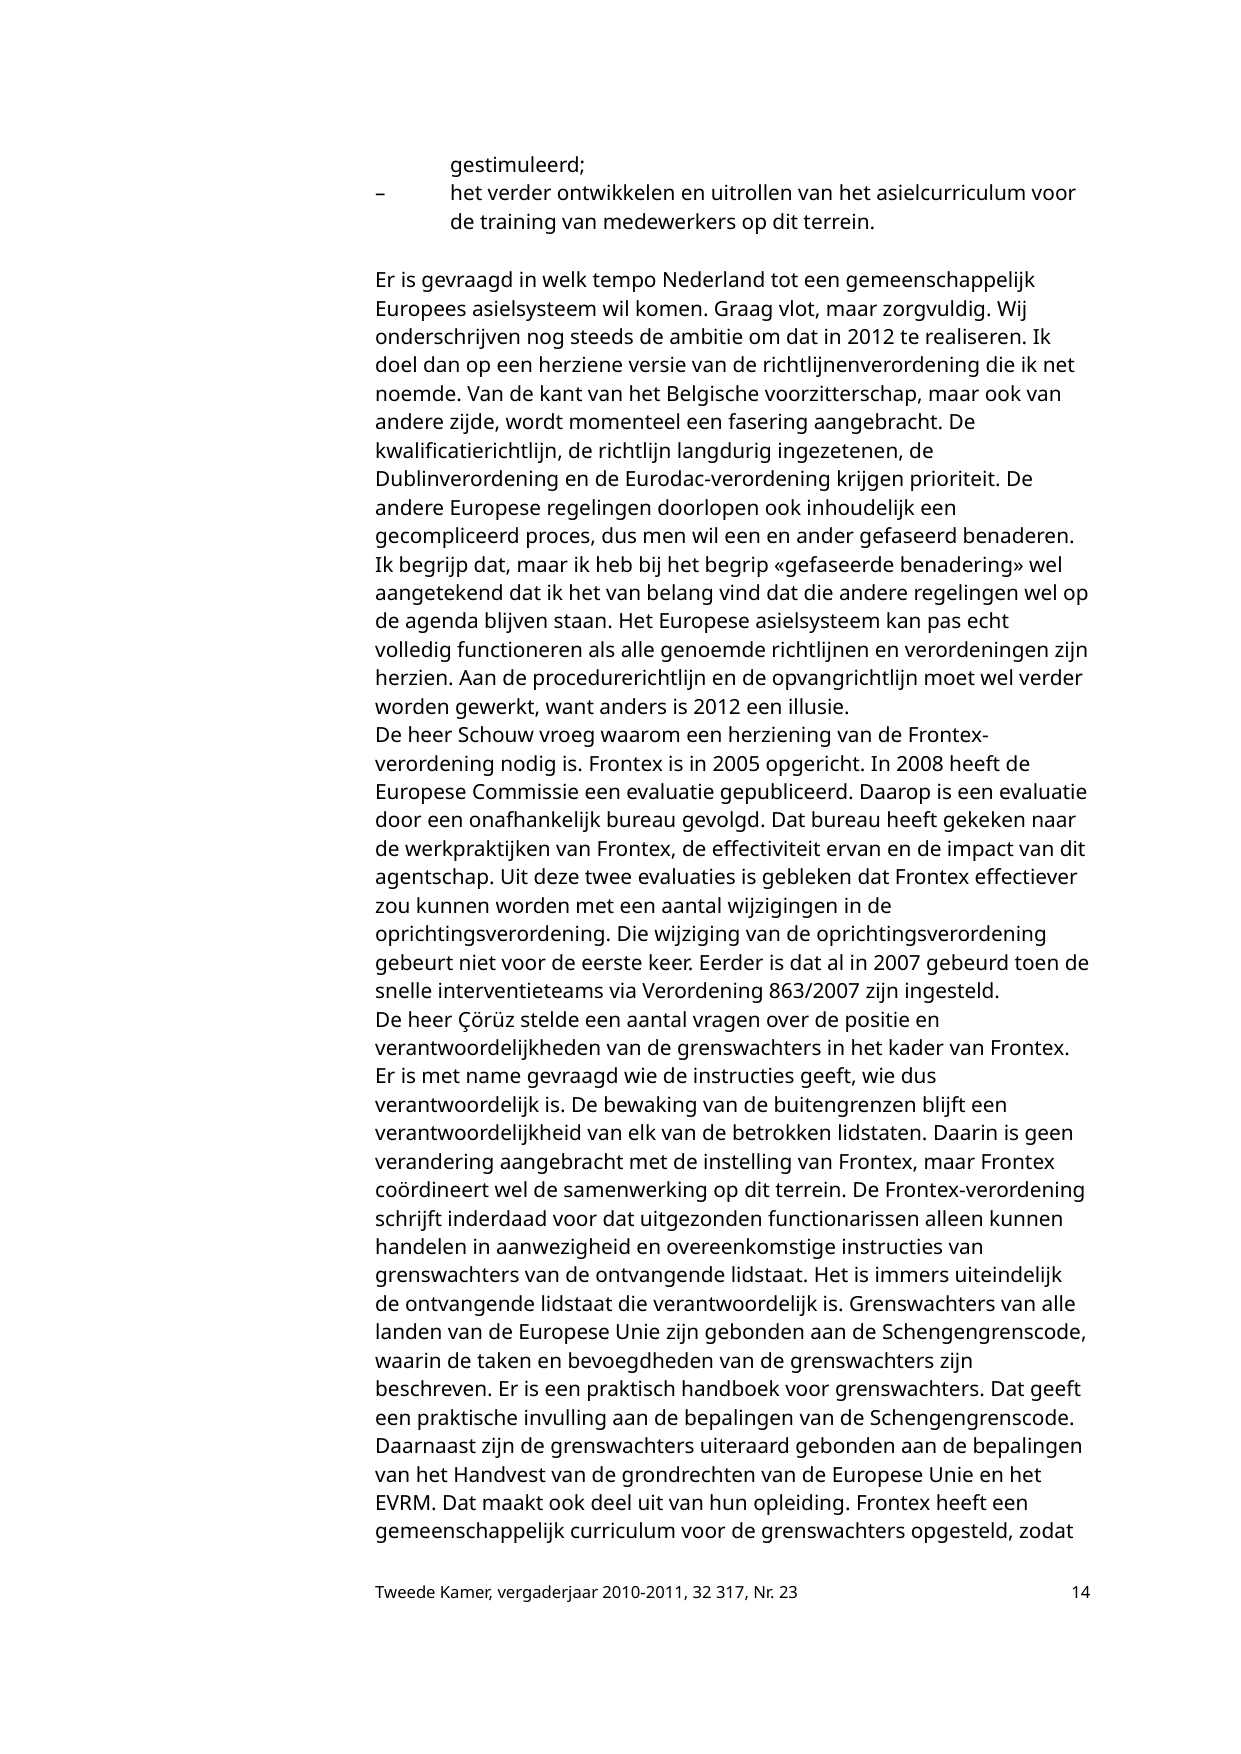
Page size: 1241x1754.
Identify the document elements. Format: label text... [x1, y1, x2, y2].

text De heer Çörüz stelde een aantal vragen over de positie en verantwoordelijkheden van de grenswachters in het kader van Frontex. Er is met name gevraagd wie de instructies geeft, wie dus verantwoordelijk is. De bewaking van de buitengrenzen blijft een verantwoordelijkheid van elk van de betrokken lidstaten. Daarin is geen verandering aangebracht met de instelling van Frontex, maar Frontex coördineert wel de samenwerking op dit terrein. De Frontex-verordening schrijft inderdaad voor dat uitgezonden functionarissen alleen kunnen handelen in aanwezigheid en overeenkomstige instructies van grenswachters van de ontvangende lidstaat. Het is immers uiteindelijk de ontvangende lidstaat die verantwoordelijk is. Grenswachters van alle landen van de Europese Unie zijn gebonden aan de Schengengrenscode, waarin de taken en bevoegdheden van de grenswachters zijn beschreven. Er is een praktisch handboek voor grenswachters. Dat geeft een praktische invulling aan de bepalingen van de Schengengrenscode. Daarnaast zijn de grenswachters uiteraard gebonden aan de bepalingen van het Handvest van de grondrechten van de Europese Unie en het EVRM. Dat maakt ook deel uit van hun opleiding. Frontex heeft een gemeenschappelijk curriculum voor de grenswachters opgesteld, zodat [375, 1005, 1090, 1545]
list het verder ontwikkelen en uitrollen van het asielcurriculum voor de training van medewerkers op dit terrein. [375, 178, 1090, 235]
text Er is gevraagd in welk tempo Nederland tot een gemeenschappelijk Europees asielsysteem wil komen. Graag vlot, maar zorgvuldig. Wij onderschrijven nog steeds de ambitie om dat in 2012 te realiseren. Ik doel dan op een herziene versie van de richtlijnenverordening die ik net noemde. Van de kant van het Belgische voorzitterschap, maar ook van andere zijde, wordt momenteel een fasering aangebracht. De kwalificatierichtlijn, de richtlijn langdurig ingezetenen, de Dublinverordening en de Eurodac-verordening krijgen prioriteit. De andere Europese regelingen doorlopen ook inhoudelijk een gecompliceerd proces, dus men wil een en ander gefaseerd benaderen. Ik begrijp dat, maar ik heb bij het begrip «gefaseerde benadering» wel aangetekend dat ik het van belang vind dat die andere regelingen wel op de agenda blijven staan. Het Europese asielsysteem kan pas echt volledig functioneren als alle genoemde richtlijnen en verordeningen zijn herzien. Aan de procedurerichtlijn en de opvangrichtlijn moet wel verder worden gewerkt, want anders is 2012 een illusie. [375, 265, 1090, 720]
list gestimuleerd; [375, 150, 1090, 178]
text De heer Schouw vroeg waarom een herziening van de Frontex-verordening nodig is. Frontex is in 2005 opgericht. In 2008 heeft de Europese Commissie een evaluatie gepubliceerd. Daarop is een evaluatie door een onafhankelijk bureau gevolgd. Dat bureau heeft gekeken naar de werkpraktijken van Frontex, de effectiviteit ervan en de impact van dit agentschap. Uit deze twee evaluaties is gebleken dat Frontex effectiever zou kunnen worden met een aantal wijzigingen in de oprichtingsverordening. Die wijziging van de oprichtingsverordening gebeurt niet voor de eerste keer. Eerder is dat al in 2007 gebeurd toen de snelle interventieteams via Verordening 863/2007 zijn ingesteld. [375, 720, 1090, 1005]
